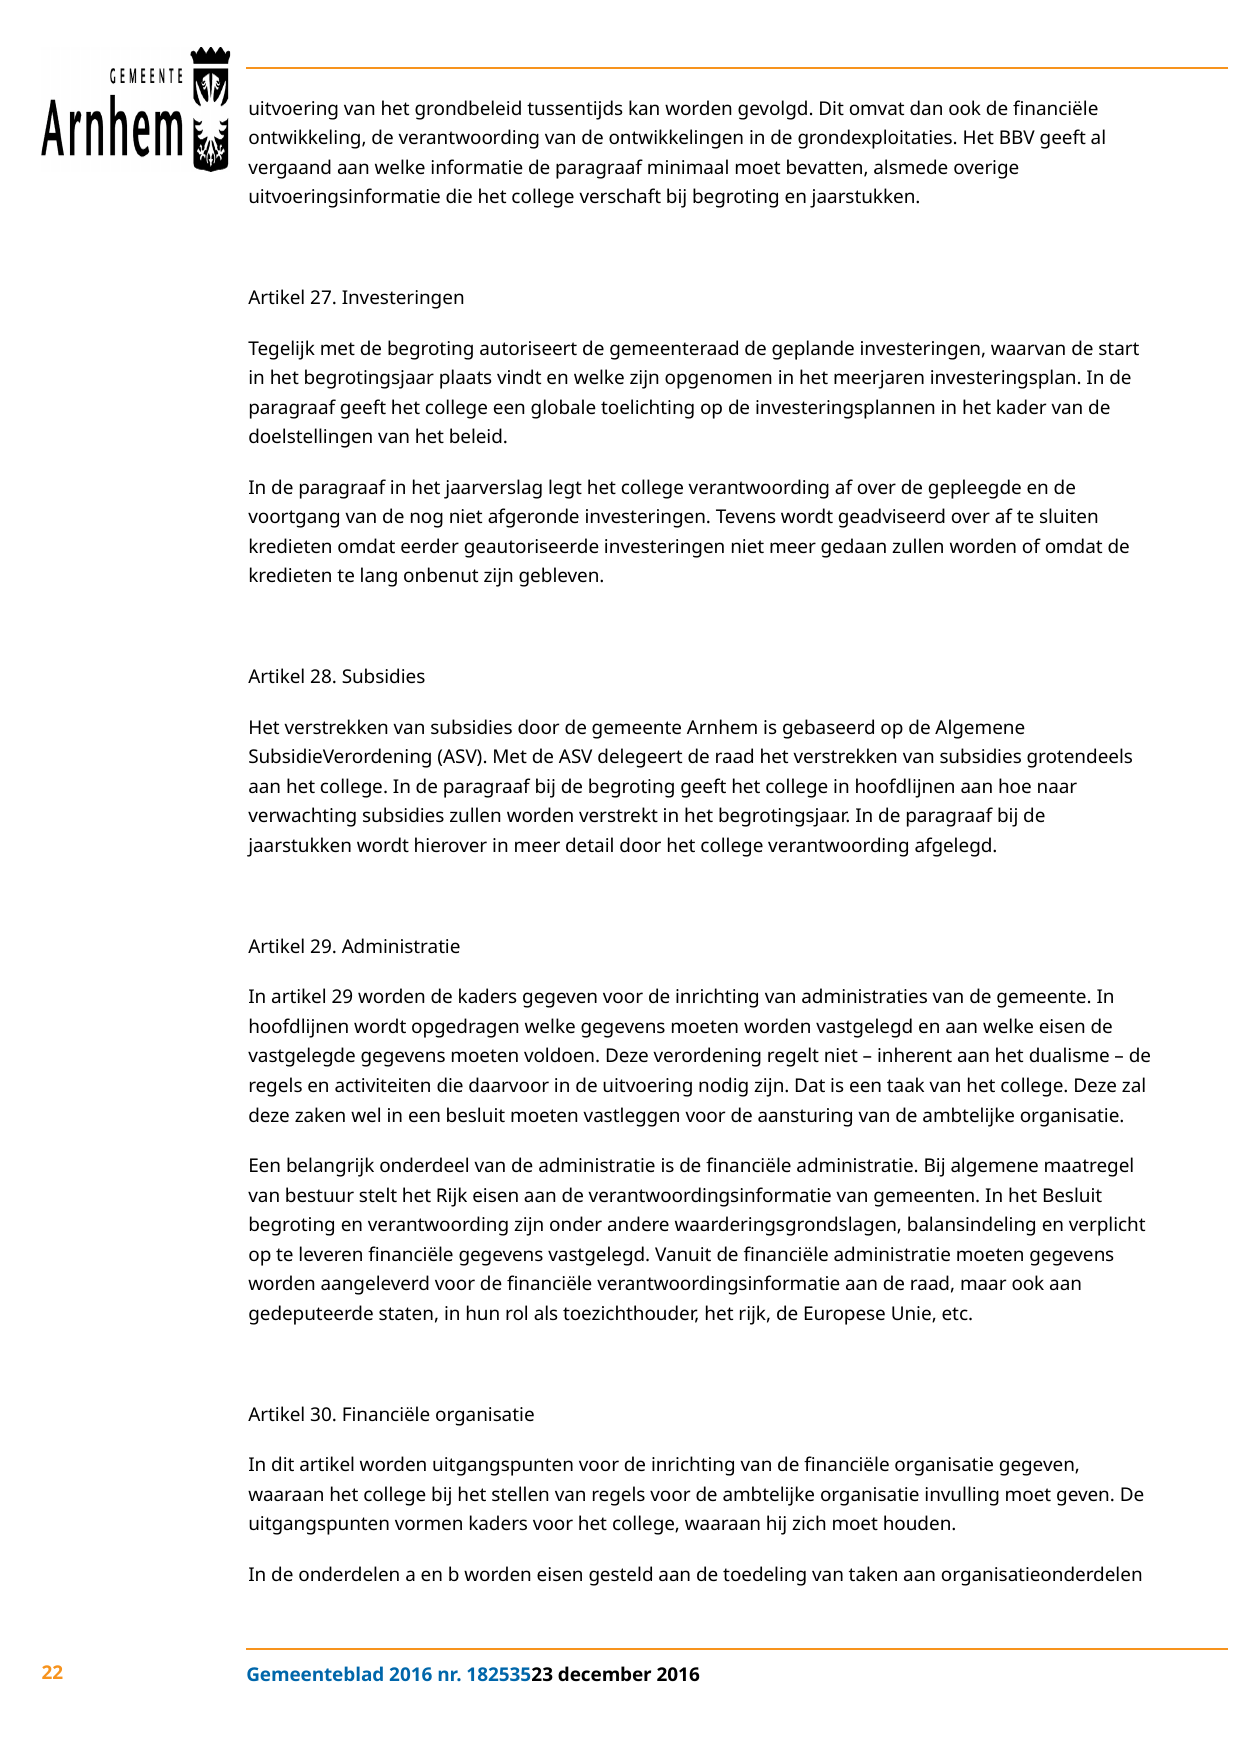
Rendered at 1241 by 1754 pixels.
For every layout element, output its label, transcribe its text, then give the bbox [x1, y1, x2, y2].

text uitvoering van het grondbeleid tussentijds kan worden gevolgd. Dit omvat dan ook de financiële ontwikkeling, de verantwoording van de ontwikkelingen in de grondexploitaties. Het BBV geeft al vergaand aan welke informatie de paragraaf minimaal moet bevatten, alsmede overige uitvoeringsinformatie die het college verschaft bij begroting en jaarstukken. [248, 95, 1152, 209]
text In de paragraaf in het jaarverslag legt het college verantwoording af over de gepleegde en de voortgang van de nog niet afgeronde investeringen. Tevens wordt geadviseerd over af te sluiten kredieten omdat eerder geautoriseerde investeringen niet meer gedaan zullen worden of omdat de kredieten te lang onbenut zijn gebleven. [248, 474, 1152, 588]
text Artikel 29. Administratie [248, 933, 1152, 959]
text Het verstrekken van subsidies door de gemeente Arnhem is gebaseerd op de Algemene SubsidieVerordening (ASV). Met de ASV delegeert de raad het verstrekken van subsidies grotendeels aan het college. In de paragraaf bij de begroting geeft het college in hoofdlijnen aan hoe naar verwachting subsidies zullen worden verstrekt in het begrotingsjaar. In de paragraaf bij de jaarstukken wordt hierover in meer detail door het college verantwoording afgelegd. [248, 714, 1152, 858]
text In dit artikel worden uitgangspunten voor de inrichting van de financiële organisatie gegeven, waaraan het college bij het stellen van regels voor de ambtelijke organisatie invulling moet geven. De uitgangspunten vormen kaders voor het college, waaraan hij zich moet houden. [248, 1451, 1152, 1536]
text Artikel 27. Investeringen [248, 284, 1152, 310]
picture [41, 47, 231, 172]
text Artikel 30. Financiële organisatie [248, 1401, 1152, 1427]
text Een belangrijk onderdeel van de administratie is de financiële administratie. Bij algemene maatregel van bestuur stelt het Rijk eisen aan de verantwoordingsinformatie van gemeenten. In het Besluit begroting en verantwoording zijn onder andere waarderingsgrondslagen, balansindeling en verplicht op te leveren financiële gegevens vastgelegd. Vanuit de financiële administratie moeten gegevens worden aangeleverd voor de financiële verantwoordingsinformatie aan de raad, maar ook aan gedeputeerde staten, in hun rol als toezichthouder, het rijk, de Europese Unie, etc. [248, 1152, 1152, 1326]
text Tegelijk met de begroting autoriseert de gemeenteraad de geplande investeringen, waarvan de start in het begrotingsjaar plaats vindt en welke zijn opgenomen in het meerjaren investeringsplan. In de paragraaf geeft het college een globale toelichting op de investeringsplannen in het kader van de doelstellingen van het beleid. [248, 335, 1152, 449]
text In artikel 29 worden de kaders gegeven voor de inrichting van administraties van de gemeente. In hoofdlijnen wordt opgedragen welke gegevens moeten worden vastgelegd en aan welke eisen de vastgelegde gegevens moeten voldoen. Deze verordening regelt niet – inherent aan het dualisme – de regels en activiteiten die daarvoor in de uitvoering nodig zijn. Dat is een taak van het college. Deze zal deze zaken wel in een besluit moeten vastleggen voor de aansturing van de ambtelijke organisatie. [248, 983, 1152, 1128]
text Artikel 28. Subsidies [248, 663, 1152, 689]
text In de onderdelen a en b worden eisen gesteld aan de toedeling van taken aan organisatieonderdelen [248, 1561, 1152, 1587]
